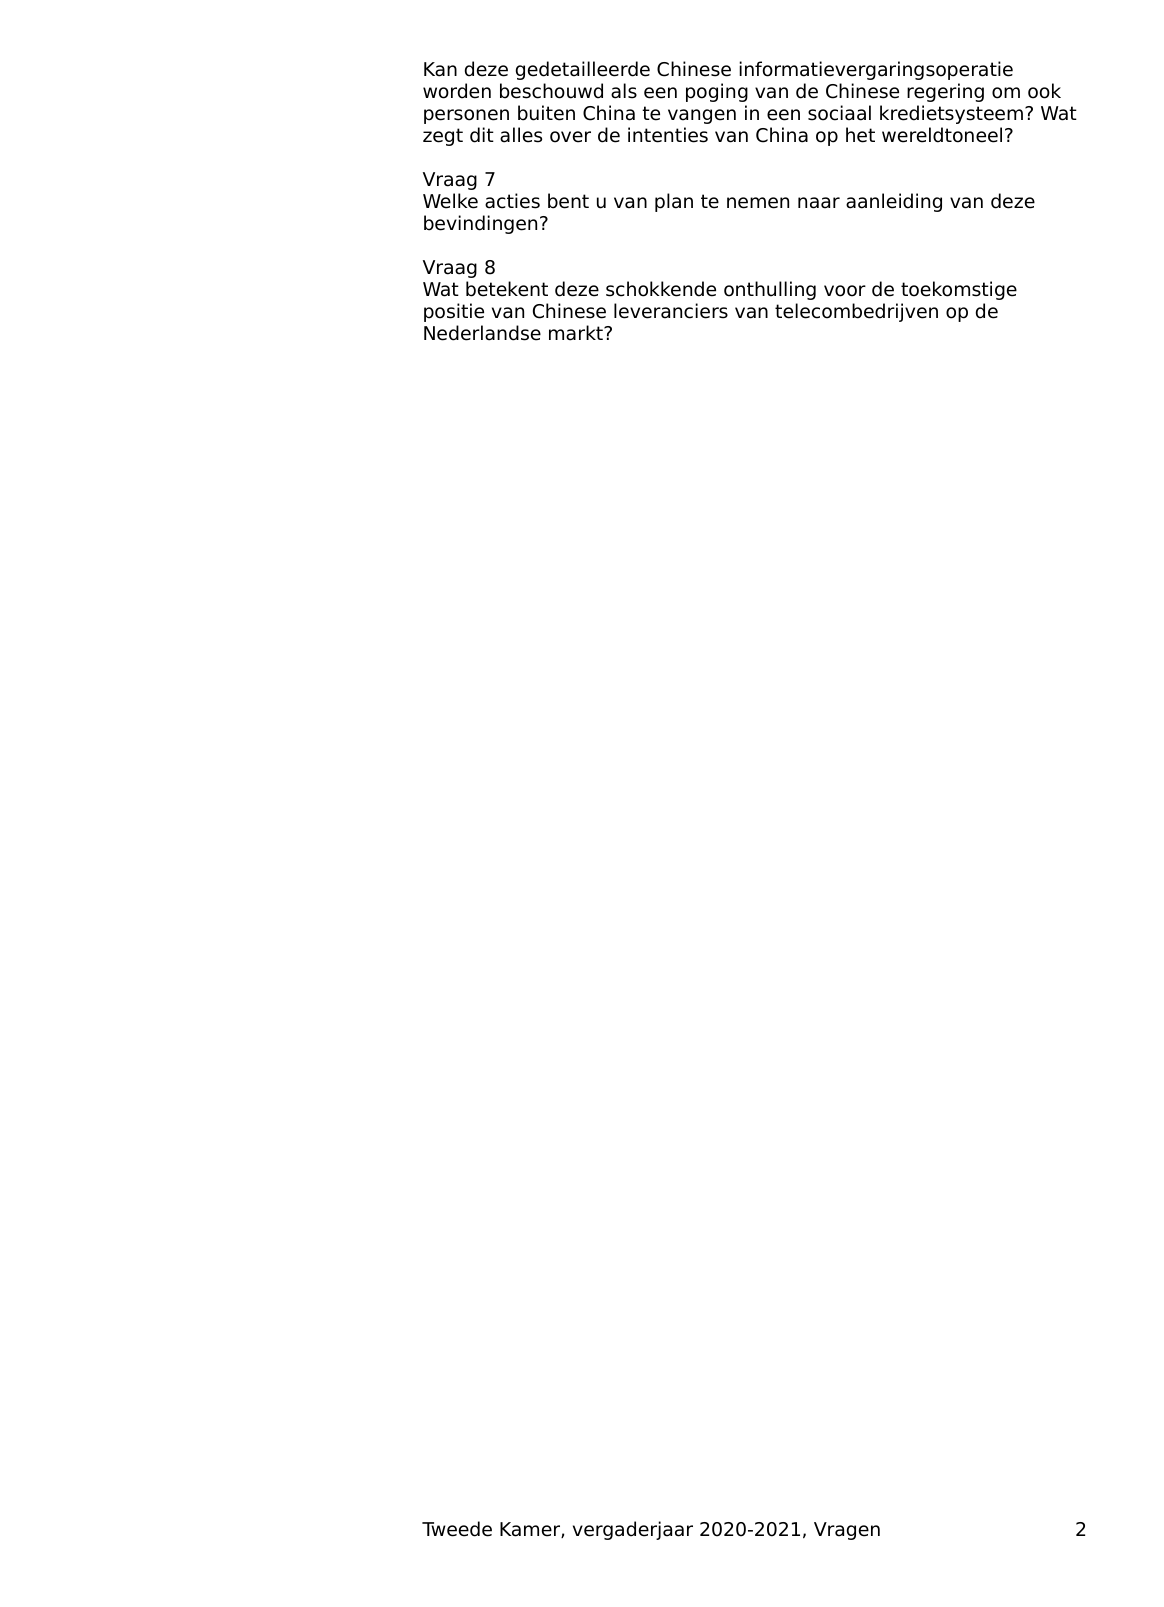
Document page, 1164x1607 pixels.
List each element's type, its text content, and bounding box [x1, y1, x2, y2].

text Vraag 7 [422, 169, 1087, 191]
text Kan deze gedetailleerde Chinese informatievergaringsoperatie worden beschouwd als een poging van de Chinese regering om ook personen buiten China te vangen in een sociaal kredietsysteem? Wat zegt dit alles over de intenties van China op het wereldtoneel? [422, 59, 1087, 147]
text Wat betekent deze schokkende onthulling voor de toekomstige positie van Chinese leveranciers van telecombedrijven op de Nederlandse markt? [422, 279, 1087, 345]
text Welke acties bent u van plan te nemen naar aanleiding van deze bevindingen? [422, 191, 1087, 235]
text Vraag 8 [422, 257, 1087, 279]
